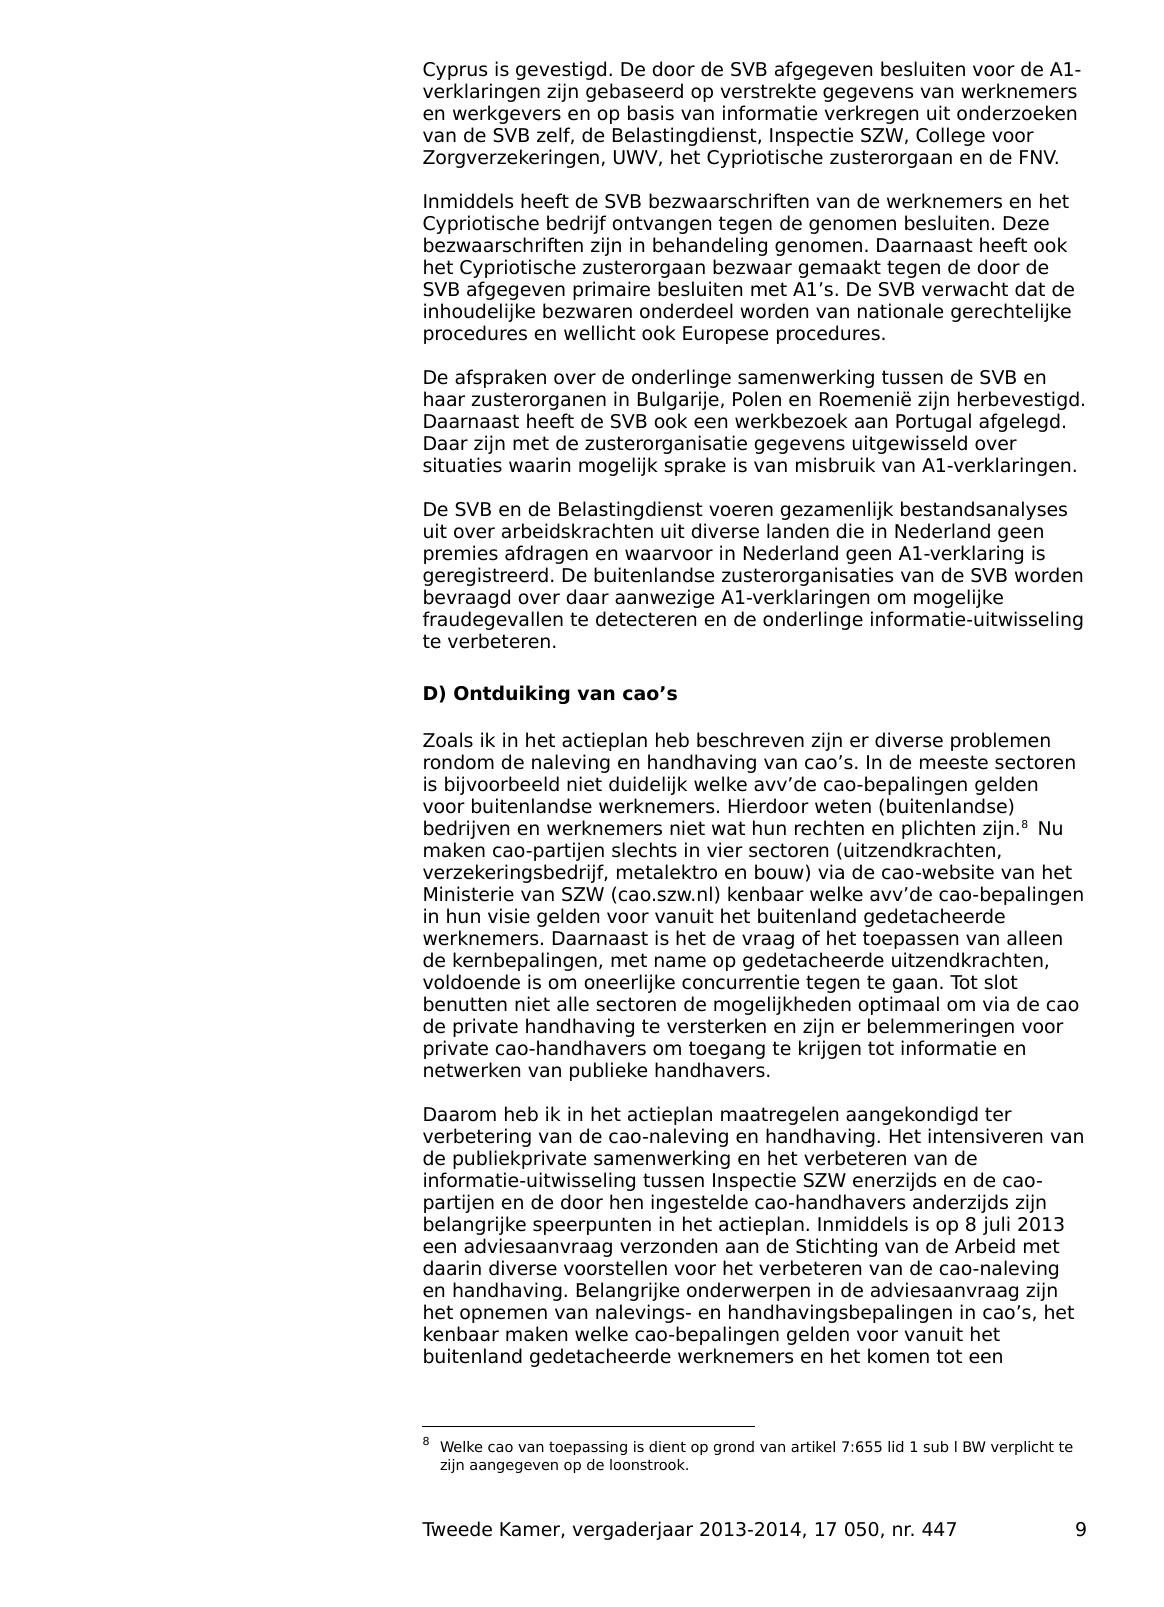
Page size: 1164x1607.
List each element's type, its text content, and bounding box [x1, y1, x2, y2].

text Inmiddels heeft de SVB bezwaarschriften van de werknemers en het Cypriotische bedrijf ontvangen tegen de genomen besluiten. Deze bezwaarschriften zijn in behandeling genomen. Daarnaast heeft ook het Cypriotische zusterorgaan bezwaar gemaakt tegen de door de SVB afgegeven primaire besluiten met A1’s. De SVB verwacht dat de inhoudelijke bezwaren onderdeel worden van nationale gerechtelijke procedures en wellicht ook Europese procedures. [422, 191, 1087, 345]
text Welke cao van toepassing is dient op grond van artikel 7:655 lid 1 sub l BW verplicht te zijn aangegeven op de loonstrook. [422, 1435, 1087, 1474]
text Zoals ik in het actieplan heb beschreven zijn er diverse problemen rondom de naleving en handhaving van cao’s. In de meeste sectoren is bijvoorbeeld niet duidelijk welke avv’de cao-bepalingen gelden voor buitenlandse werknemers. Hierdoor weten (buitenlandse) bedrijven en werknemers niet wat hun rechten en plichten zijn. Nu maken cao-partijen slechts in vier sectoren (uitzendkrachten, verzekeringsbedrijf, metalektro en bouw) via de cao-website van het Ministerie van SZW (cao.szw.nl) kenbaar welke avv’de cao-bepalingen in hun visie gelden voor vanuit het buitenland gedetacheerde werknemers. Daarnaast is het de vraag of het toepassen van alleen de kernbepalingen, met name op gedetacheerde uitzendkrachten, voldoende is om oneerlijke concurrentie tegen te gaan. Tot slot benutten niet alle sectoren de mogelijkheden optimaal om via de cao de private handhaving te versterken en zijn er belemmeringen voor private cao-handhavers om toegang te krijgen tot informatie en netwerken van publieke handhavers. [422, 730, 1087, 1082]
text Daarom heb ik in het actieplan maatregelen aangekondigd ter verbetering van de cao-naleving en handhaving. Het intensiveren van de publiekprivate samenwerking en het verbeteren van de informatie-uitwisseling tussen Inspectie SZW enerzijds en de cao-partijen en de door hen ingestelde cao-handhavers anderzijds zijn belangrijke speerpunten in het actieplan. Inmiddels is op 8 juli 2013 een adviesaanvraag verzonden aan de Stichting van de Arbeid met daarin diverse voorstellen voor het verbeteren van de cao-naleving en handhaving. Belangrijke onderwerpen in de adviesaanvraag zijn het opnemen van nalevings- en handhavingsbepalingen in cao’s, het kenbaar maken welke cao-bepalingen gelden voor vanuit het buitenland gedetacheerde werknemers en het komen tot een [422, 1104, 1087, 1368]
text De SVB en de Belastingdienst voeren gezamenlijk bestandsanalyses uit over arbeidskrachten uit diverse landen die in Nederland geen premies afdragen en waarvoor in Nederland geen A1-verklaring is geregistreerd. De buitenlandse zusterorganisaties van de SVB worden bevraagd over daar aanwezige A1-verklaringen om mogelijke fraudegevallen te detecteren en de onderlinge informatie-uitwisseling te verbeteren. [422, 499, 1087, 653]
text De afspraken over de onderlinge samenwerking tussen de SVB en haar zusterorganen in Bulgarije, Polen en Roemenië zijn herbevestigd. Daarnaast heeft de SVB ook een werkbezoek aan Portugal afgelegd. Daar zijn met de zusterorganisatie gegevens uitgewisseld over situaties waarin mogelijk sprake is van misbruik van A1-verklaringen. [422, 367, 1087, 477]
text Cyprus is gevestigd. De door de SVB afgegeven besluiten voor de A1-verklaringen zijn gebaseerd op verstrekte gegevens van werknemers en werkgevers en op basis van informatie verkregen uit onderzoeken van de SVB zelf, de Belastingdienst, Inspectie SZW, College voor Zorgverzekeringen, UWV, het Cypriotische zusterorgaan en de FNV. [422, 59, 1087, 169]
subtitle D) Ontduiking van cao’s [422, 683, 1087, 705]
